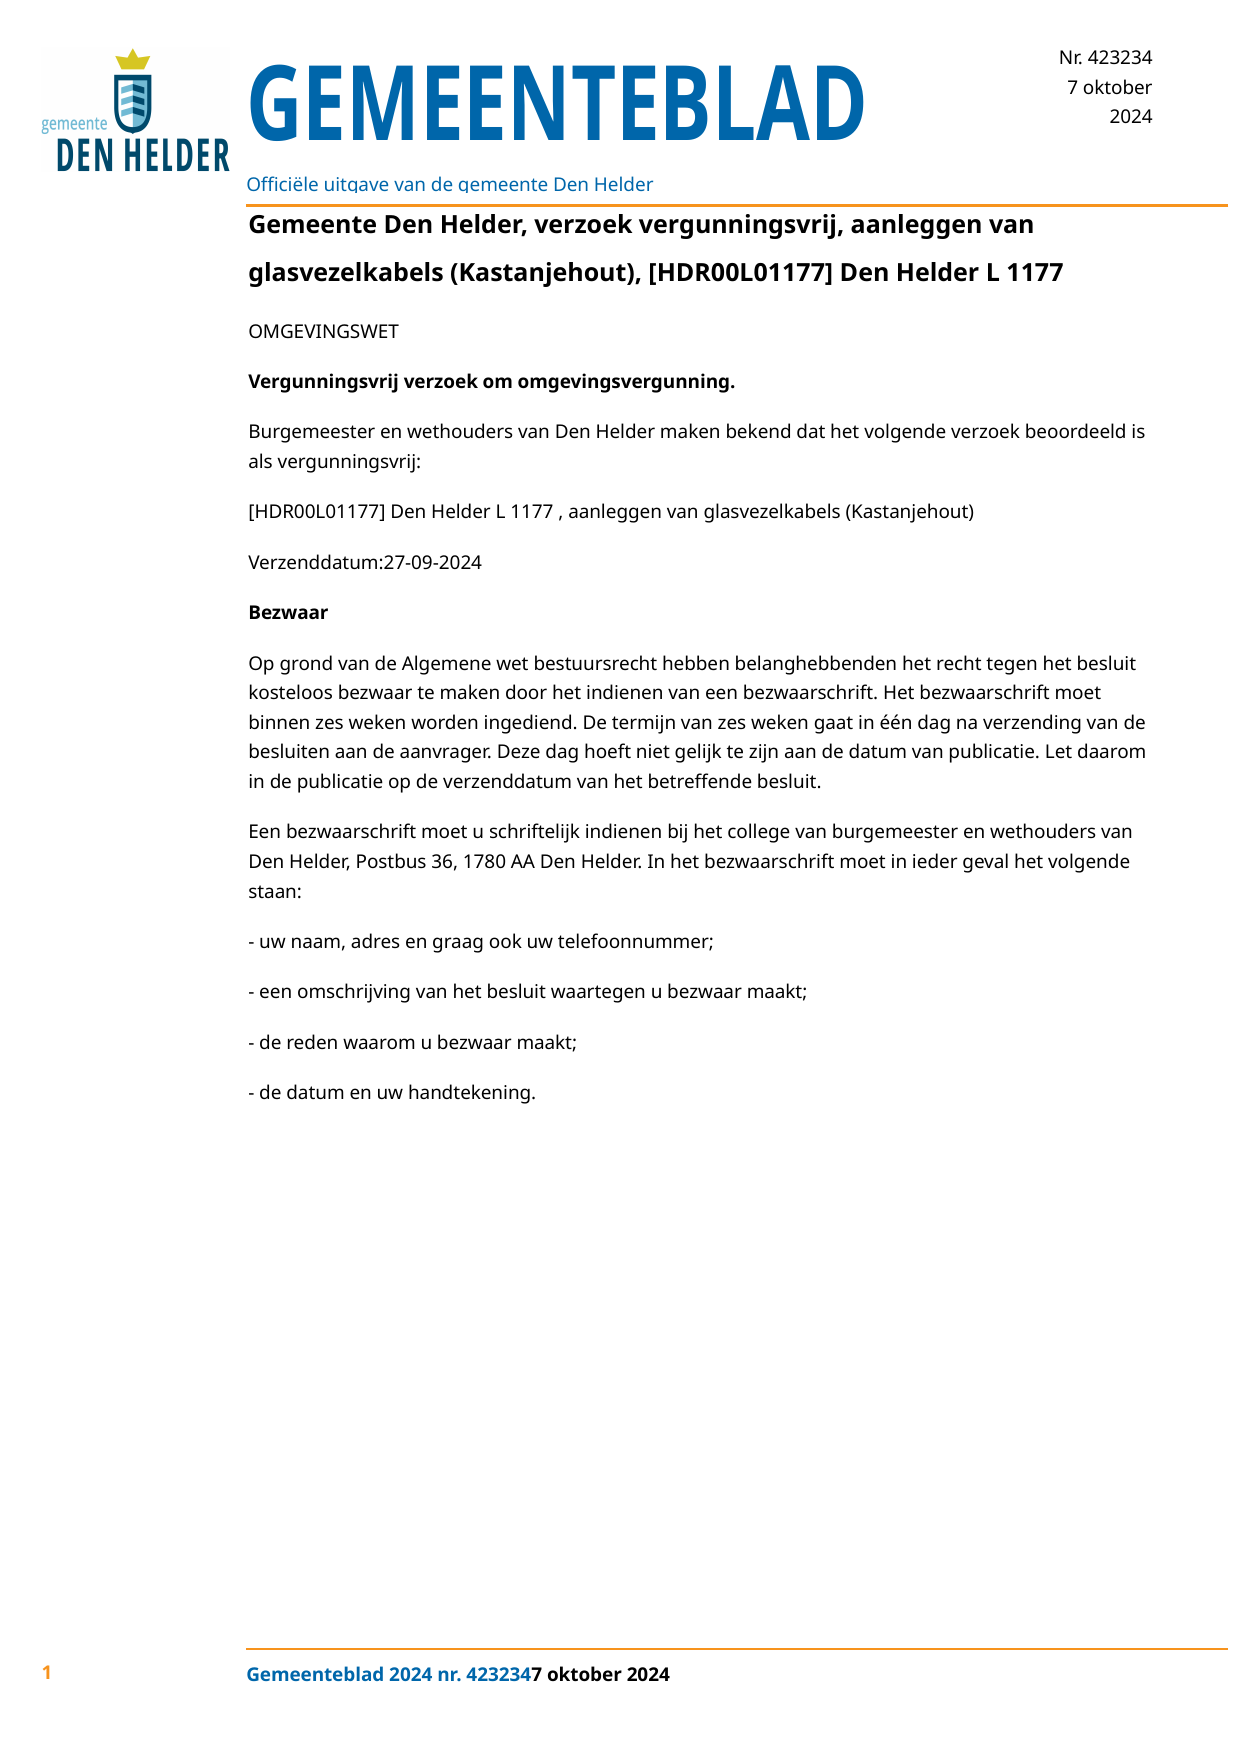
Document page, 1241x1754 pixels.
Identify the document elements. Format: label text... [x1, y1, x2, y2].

text Bezwaar [248, 599, 1152, 625]
picture [220, 160, 224, 172]
picture [41, 47, 231, 172]
text Een bezwaarschrift moet u schriftelijk indienen bij het college van burgemeester en wethouders van Den Helder, Postbus 36, 1780 AA Den Helder. In het bezwaarschrift moet in ieder geval het volgende staan: [248, 819, 1152, 904]
text OMGEVINGSWET [248, 318, 1152, 344]
picture [130, 157, 135, 172]
picture [63, 144, 68, 165]
text - de reden waarom u bezwaar maakt; [248, 1029, 1152, 1055]
text Verzenddatum:27-09-2024 [248, 549, 1152, 575]
text Vergunningsvrij verzoek om omgevingsvergunning. [248, 368, 1152, 394]
text - de datum en uw handtekening. [248, 1079, 1152, 1105]
picture [182, 144, 187, 165]
text Op grond van de Algemene wet bestuursrecht hebben belanghebbenden het recht tegen het besluit kosteloos bezwaar te maken door het indienen van een bezwaarschrift. Het bezwaarschrift moet binnen zes weken worden ingediend. De termijn van zes weken gaat in één dag na verzending van de besluiten aan de aanvrager. Deze dag hoeft niet gelijk te zijn aan de datum van publicatie. Let daarom in de publicatie op de verzenddatum van het betreffende besluit. [248, 650, 1152, 794]
text Burgemeester en wethouders van Den Helder maken bekend dat het volgende verzoek beoordeeld is als vergunningsvrij: [248, 419, 1152, 474]
text Gemeente Den Helder, verzoek vergunningsvrij, aanleggen van glasvezelkabels (Kastanjehout), [HDR00L01177] Den Helder L 1177 [248, 207, 1152, 288]
text - een omschrijving van het besluit waartegen u bezwaar maakt; [248, 979, 1152, 1004]
text - uw naam, adres en graag ook uw telefoonnummer; [248, 928, 1152, 954]
picture [100, 154, 106, 172]
text [HDR00L01177] Den Helder L 1177 , aanleggen van glasvezelkabels (Kastanjehout) [248, 499, 1152, 524]
